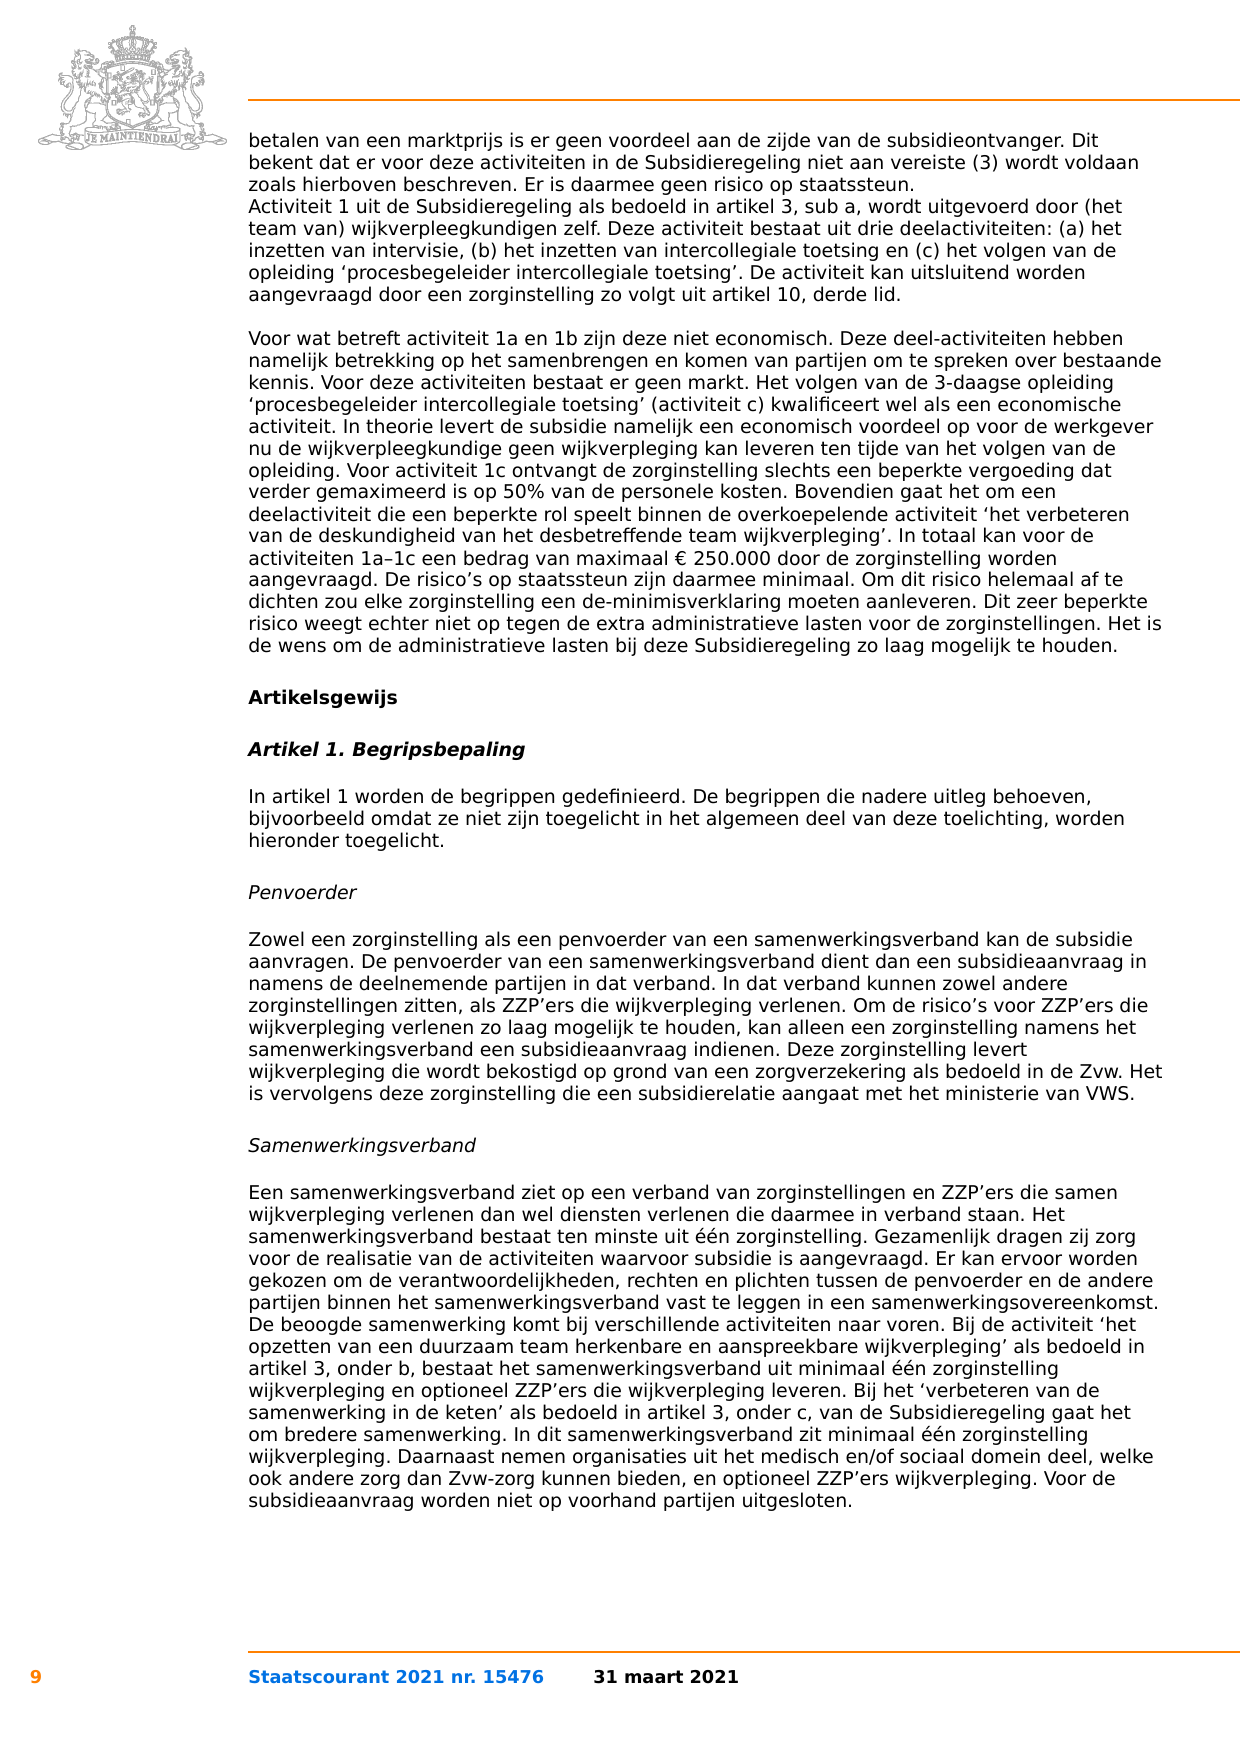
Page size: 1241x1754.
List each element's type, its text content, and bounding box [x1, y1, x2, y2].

picture [38, 25, 227, 150]
text Voor wat betreft activiteit 1a en 1b zijn deze niet economisch. Deze deel-activiteiten hebben namelijk betrekking op het samenbrengen en komen van partijen om te spreken over bestaande kennis. Voor deze activiteiten bestaat er geen markt. Het volgen van de 3-daagse opleiding ‘procesbegeleider intercollegiale toetsing’ (activiteit c) kwalificeert wel als een economische activiteit. In theorie levert de subsidie namelijk een economisch voordeel op voor de werkgever nu de wijkverpleegkundige geen wijkverpleging kan leveren ten tijde van het volgen van de opleiding. Voor activiteit 1c ontvangt de zorginstelling slechts een beperkte vergoeding dat verder gemaximeerd is op 50% van de personele kosten. Bovendien gaat het om een deelactiviteit die een beperkte rol speelt binnen de overkoepelende activiteit ‘het verbeteren van de deskundigheid van het desbetreffende team wijkverpleging’. In totaal kan voor de activiteiten 1a–1c een bedrag van maximaal € 250.000 door de zorginstelling worden aangevraagd. De risico’s op staatssteun zijn daarmee minimaal. Om dit risico helemaal af te dichten zou elke zorginstelling een de-minimisverklaring moeten aanleveren. Dit zeer beperkte risico weegt echter niet op tegen de extra administratieve lasten voor de zorginstellingen. Het is de wens om de administratieve lasten bij deze Subsidieregeling zo laag mogelijk te houden. [248, 328, 1163, 657]
text In artikel 1 worden de begrippen gedefinieerd. De begrippen die nadere uitleg behoeven, bijvoorbeeld omdat ze niet zijn toegelicht in het algemeen deel van deze toelichting, worden hieronder toegelicht. [248, 786, 1163, 852]
subtitle Penvoerder [248, 882, 1163, 904]
text Een samenwerkingsverband ziet op een verband van zorginstellingen en ZZP’ers die samen wijkverpleging verlenen dan wel diensten verlenen die daarmee in verband staan. Het samenwerkingsverband bestaat ten minste uit één zorginstelling. Gezamenlijk dragen zij zorg voor de realisatie van de activiteiten waarvoor subsidie is aangevraagd. Er kan ervoor worden gekozen om de verantwoordelijkheden, rechten en plichten tussen de penvoerder en de andere partijen binnen het samenwerkingsverband vast te leggen in een samenwerkingsovereenkomst. De beoogde samenwerking komt bij verschillende activiteiten naar voren. Bij de activiteit ‘het opzetten van een duurzaam team herkenbare en aanspreekbare wijkverpleging’ als bedoeld in artikel 3, onder b, bestaat het samenwerkingsverband uit minimaal één zorginstelling wijkverpleging en optioneel ZZP’ers die wijkverpleging leveren. Bij het ‘verbeteren van de samenwerking in de keten’ als bedoeld in artikel 3, onder c, van de Subsidieregeling gaat het om bredere samenwerking. In dit samenwerkingsverband zit minimaal één zorginstelling wijkverpleging. Daarnaast nemen organisaties uit het medisch en/of sociaal domein deel, welke ook andere zorg dan Zvw-zorg kunnen bieden, en optioneel ZZP’ers wijkverpleging. Voor de subsidieaanvraag worden niet op voorhand partijen uitgesloten. [248, 1182, 1163, 1512]
text Activiteit 1 uit de Subsidieregeling als bedoeld in artikel 3, sub a, wordt uitgevoerd door (het team van) wijkverpleegkundigen zelf. Deze activiteit bestaat uit drie deelactiviteiten: (a) het inzetten van intervisie, (b) het inzetten van intercollegiale toetsing en (c) het volgen van de opleiding ‘procesbegeleider intercollegiale toetsing’. De activiteit kan uitsluitend worden aangevraagd door een zorginstelling zo volgt uit artikel 10, derde lid. [248, 196, 1163, 306]
subtitle Artikelsgewijs [248, 687, 1163, 709]
subtitle Samenwerkingsverband [248, 1135, 1163, 1157]
subtitle Artikel 1. Begripsbepaling [248, 739, 1163, 761]
text Zowel een zorginstelling als een penvoerder van een samenwerkingsverband kan de subsidie aanvragen. De penvoerder van een samenwerkingsverband dient dan een subsidieaanvraag in namens de deelnemende partijen in dat verband. In dat verband kunnen zowel andere zorginstellingen zitten, als ZZP’ers die wijkverpleging verlenen. Om de risico’s voor ZZP’ers die wijkverpleging verlenen zo laag mogelijk te houden, kan alleen een zorginstelling namens het samenwerkingsverband een subsidieaanvraag indienen. Deze zorginstelling levert wijkverpleging die wordt bekostigd op grond van een zorgverzekering als bedoeld in de Zvw. Het is vervolgens deze zorginstelling die een subsidierelatie aangaat met het ministerie van VWS. [248, 929, 1163, 1105]
text betalen van een marktprijs is er geen voordeel aan de zijde van de subsidieontvanger. Dit bekent dat er voor deze activiteiten in de Subsidieregeling niet aan vereiste (3) wordt voldaan zoals hierboven beschreven. Er is daarmee geen risico op staatssteun. [248, 130, 1163, 196]
